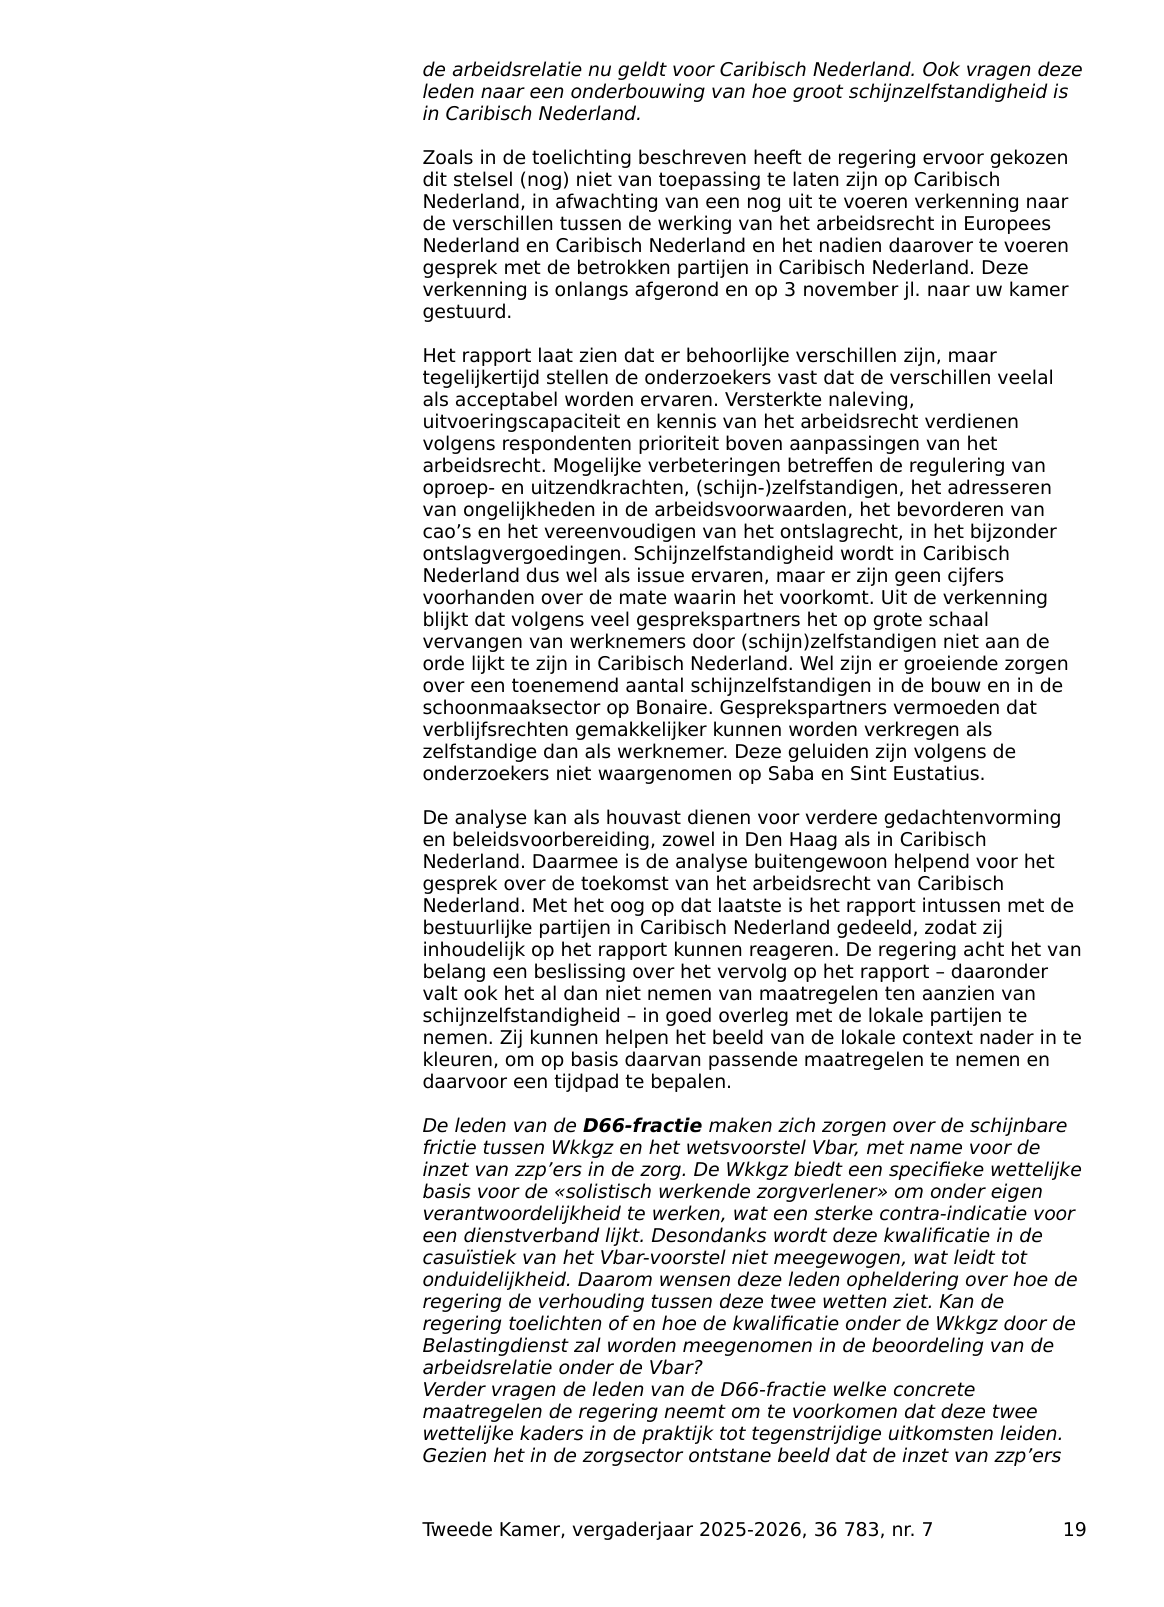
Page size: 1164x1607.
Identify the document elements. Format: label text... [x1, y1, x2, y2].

text Zoals in de toelichting beschreven heeft de regering ervoor gekozen dit stelsel (nog) niet van toepassing te laten zijn op Caribisch Nederland, in afwachting van een nog uit te voeren verkenning naar de verschillen tussen de werking van het arbeidsrecht in Europees Nederland en Caribisch Nederland en het nadien daarover te voeren gesprek met de betrokken partijen in Caribisch Nederland. Deze verkenning is onlangs afgerond en op 3 november jl. naar uw kamer gestuurd. [422, 147, 1087, 323]
text De analyse kan als houvast dienen voor verdere gedachtenvorming en beleidsvoorbereiding, zowel in Den Haag als in Caribisch Nederland. Daarmee is de analyse buitengewoon helpend voor het gesprek over de toekomst van het arbeidsrecht van Caribisch Nederland. Met het oog op dat laatste is het rapport intussen met de bestuurlijke partijen in Caribisch Nederland gedeeld, zodat zij inhoudelijk op het rapport kunnen reageren. De regering acht het van belang een beslissing over het vervolg op het rapport – daaronder valt ook het al dan niet nemen van maatregelen ten aanzien van schijnzelfstandigheid – in goed overleg met de lokale partijen te nemen. Zij kunnen helpen het beeld van de lokale context nader in te kleuren, om op basis daarvan passende maatregelen te nemen en daarvoor een tijdpad te bepalen. [422, 807, 1087, 1093]
text De leden van de D66-fractie maken zich zorgen over de schijnbare frictie tussen Wkkgz en het wetsvoorstel Vbar, met name voor de inzet van zzp’ers in de zorg. De Wkkgz biedt een specifieke wettelijke basis voor de «solistisch werkende zorgverlener» om onder eigen verantwoordelijkheid te werken, wat een sterke contra-indicatie voor een dienstverband lijkt. Desondanks wordt deze kwalificatie in de casuïstiek van het Vbar-voorstel niet meegewogen, wat leidt tot onduidelijkheid. Daarom wensen deze leden opheldering over hoe de regering de verhouding tussen deze twee wetten ziet. Kan de regering toelichten of en hoe de kwalificatie onder de Wkkgz door de Belastingdienst zal worden meegenomen in de beoordeling van de arbeidsrelatie onder de Vbar? [422, 1115, 1087, 1379]
text Verder vragen de leden van de D66-fractie welke concrete maatregelen de regering neemt om te voorkomen dat deze twee wettelijke kaders in de praktijk tot tegenstrijdige uitkomsten leiden. Gezien het in de zorgsector ontstane beeld dat de inzet van zzp’ers [422, 1379, 1087, 1467]
text de arbeidsrelatie nu geldt voor Caribisch Nederland. Ook vragen deze leden naar een onderbouwing van hoe groot schijnzelfstandigheid is in Caribisch Nederland. [422, 59, 1087, 125]
text Het rapport laat zien dat er behoorlijke verschillen zijn, maar tegelijkertijd stellen de onderzoekers vast dat de verschillen veelal als acceptabel worden ervaren. Versterkte naleving, uitvoeringscapaciteit en kennis van het arbeidsrecht verdienen volgens respondenten prioriteit boven aanpassingen van het arbeidsrecht. Mogelijke verbeteringen betreffen de regulering van oproep- en uitzendkrachten, (schijn-)zelfstandigen, het adresseren van ongelijkheden in de arbeidsvoorwaarden, het bevorderen van cao’s en het vereenvoudigen van het ontslagrecht, in het bijzonder ontslagvergoedingen. Schijnzelfstandigheid wordt in Caribisch Nederland dus wel als issue ervaren, maar er zijn geen cijfers voorhanden over de mate waarin het voorkomt. Uit de verkenning blijkt dat volgens veel gesprekspartners het op grote schaal vervangen van werknemers door (schijn)zelfstandigen niet aan de orde lijkt te zijn in Caribisch Nederland. Wel zijn er groeiende zorgen over een toenemend aantal schijnzelfstandigen in de bouw en in de schoonmaaksector op Bonaire. Gesprekspartners vermoeden dat verblijfsrechten gemakkelijker kunnen worden verkregen als zelfstandige dan als werknemer. Deze geluiden zijn volgens de onderzoekers niet waargenomen op Saba en Sint Eustatius. [422, 345, 1087, 785]
